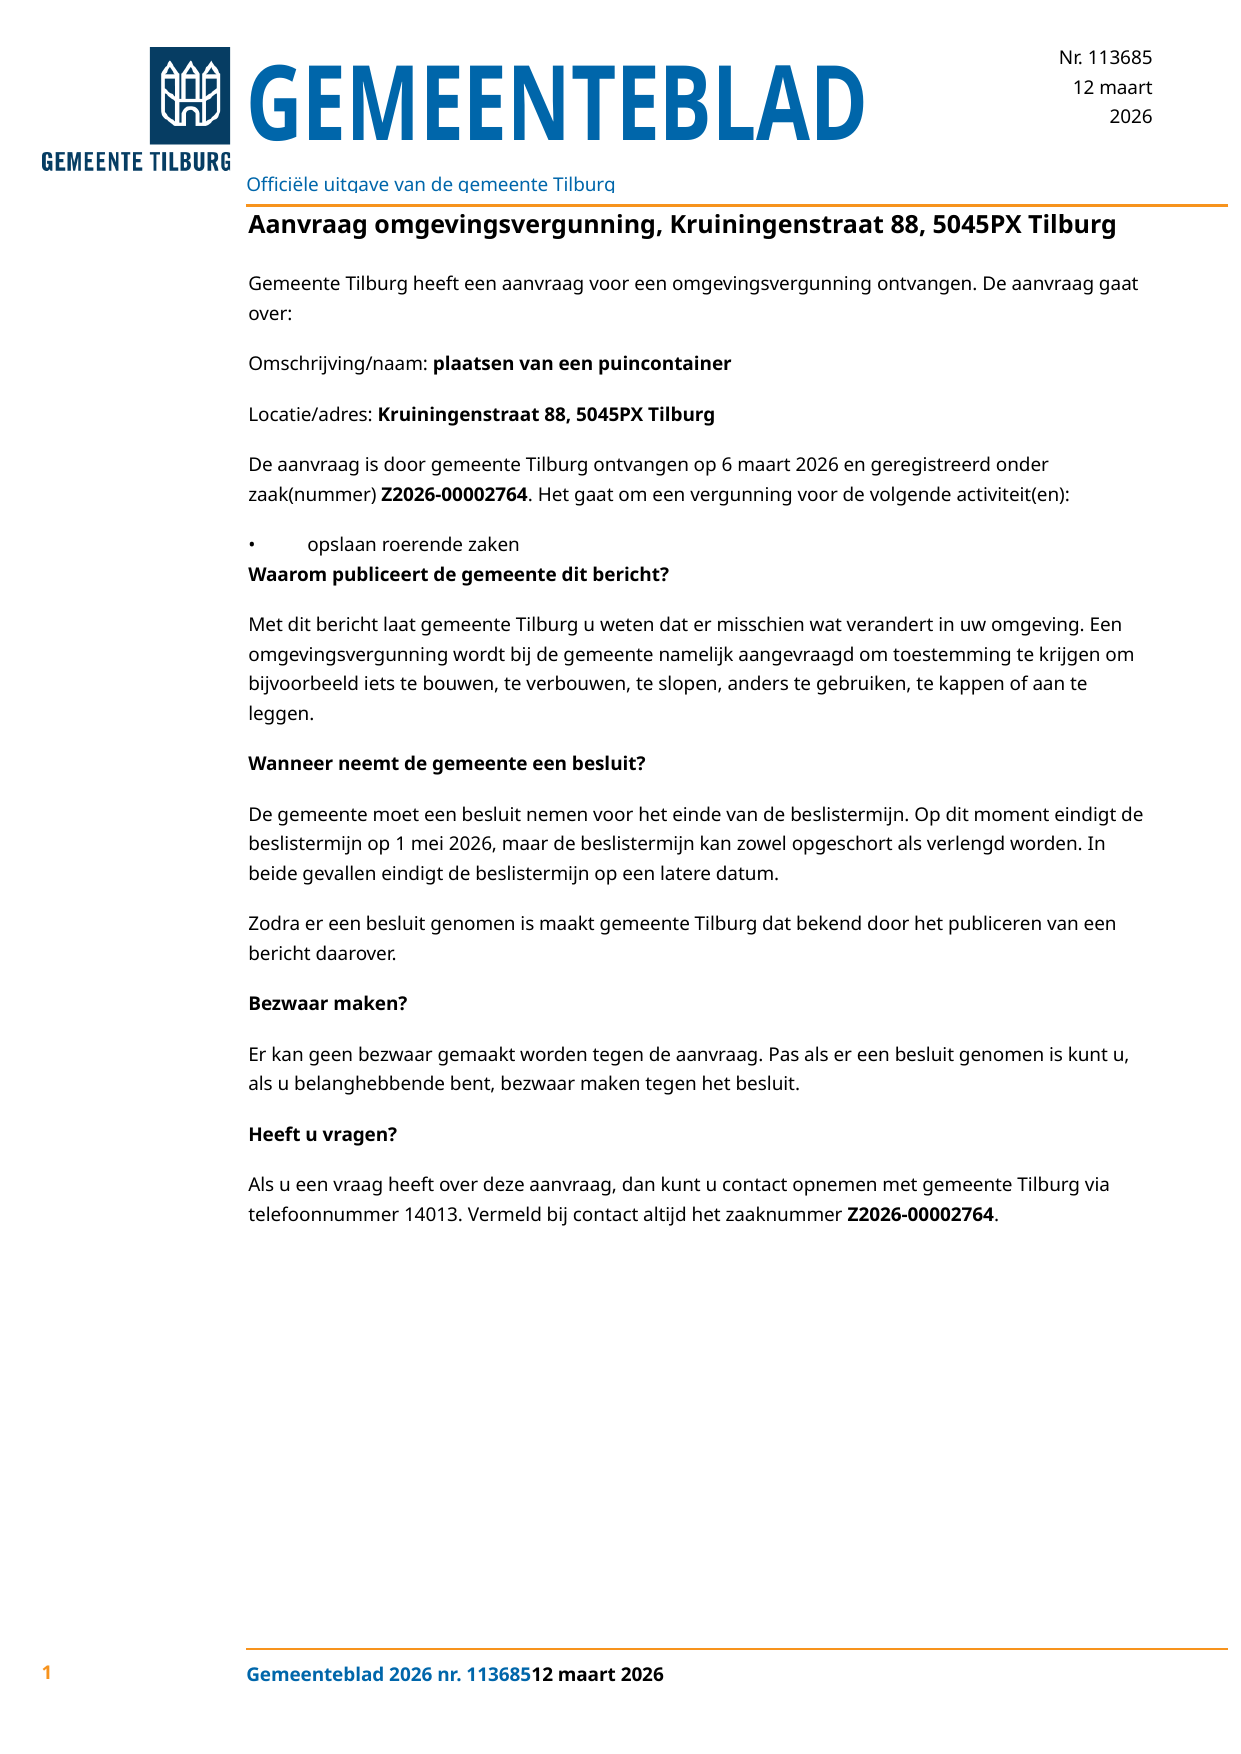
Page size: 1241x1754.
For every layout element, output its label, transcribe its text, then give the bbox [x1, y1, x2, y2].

text Wanneer neemt de gemeente een besluit? [248, 750, 1152, 776]
text De aanvraag is door gemeente Tilburg ontvangen op 6 maart 2026 en geregistreerd onder zaak(nummer) Z2026-00002764. Het gaat om een vergunning voor de volgende activiteit(en): [248, 451, 1152, 506]
text Er kan geen bezwaar gemaakt worden tegen de aanvraag. Pas als er een besluit genomen is kunt u, als u belanghebbende bent, bezwaar maken tegen het besluit. [248, 1041, 1152, 1096]
picture [41, 47, 231, 172]
text Met dit bericht laat gemeente Tilburg u weten dat er misschien wat verandert in uw omgeving. Een omgevingsvergunning wordt bij de gemeente namelijk aangevraagd om toestemming te krijgen om bijvoorbeeld iets te bouwen, te verbouwen, te slopen, anders te gebruiken, te kappen of aan te leggen. [248, 611, 1152, 726]
text Waarom publiceert de gemeente dit bericht? [248, 561, 1152, 586]
text Locatie/adres: Kruiningenstraat 88, 5045PX Tilburg [248, 401, 1152, 426]
text Omschrijving/naam: plaatsen van een puincontainer [248, 350, 1152, 376]
list opslaan roerende zaken [248, 531, 1152, 557]
text Als u een vraag heeft over deze aanvraag, dan kunt u contact opnemen met gemeente Tilburg via telefoonnummer 14013. Vermeld bij contact altijd het zaaknummer Z2026-00002764. [248, 1171, 1152, 1226]
text Bezwaar maken? [248, 990, 1152, 1016]
text Heeft u vragen? [248, 1121, 1152, 1146]
text Zodra er een besluit genomen is maakt gemeente Tilburg dat bekend door het publiceren van een bericht daarover. [248, 910, 1152, 966]
text Aanvraag omgevingsvergunning, Kruiningenstraat 88, 5045PX Tilburg [248, 207, 1152, 241]
text Gemeente Tilburg heeft een aanvraag voor een omgevingsvergunning ontvangen. De aanvraag gaat over: [248, 270, 1152, 326]
text De gemeente moet een besluit nemen voor het einde van de beslistermijn. Op dit moment eindigt de beslistermijn op 1 mei 2026, maar de beslistermijn kan zowel opgeschort als verlengd worden. In beide gevallen eindigt de beslistermijn op een latere datum. [248, 801, 1152, 886]
